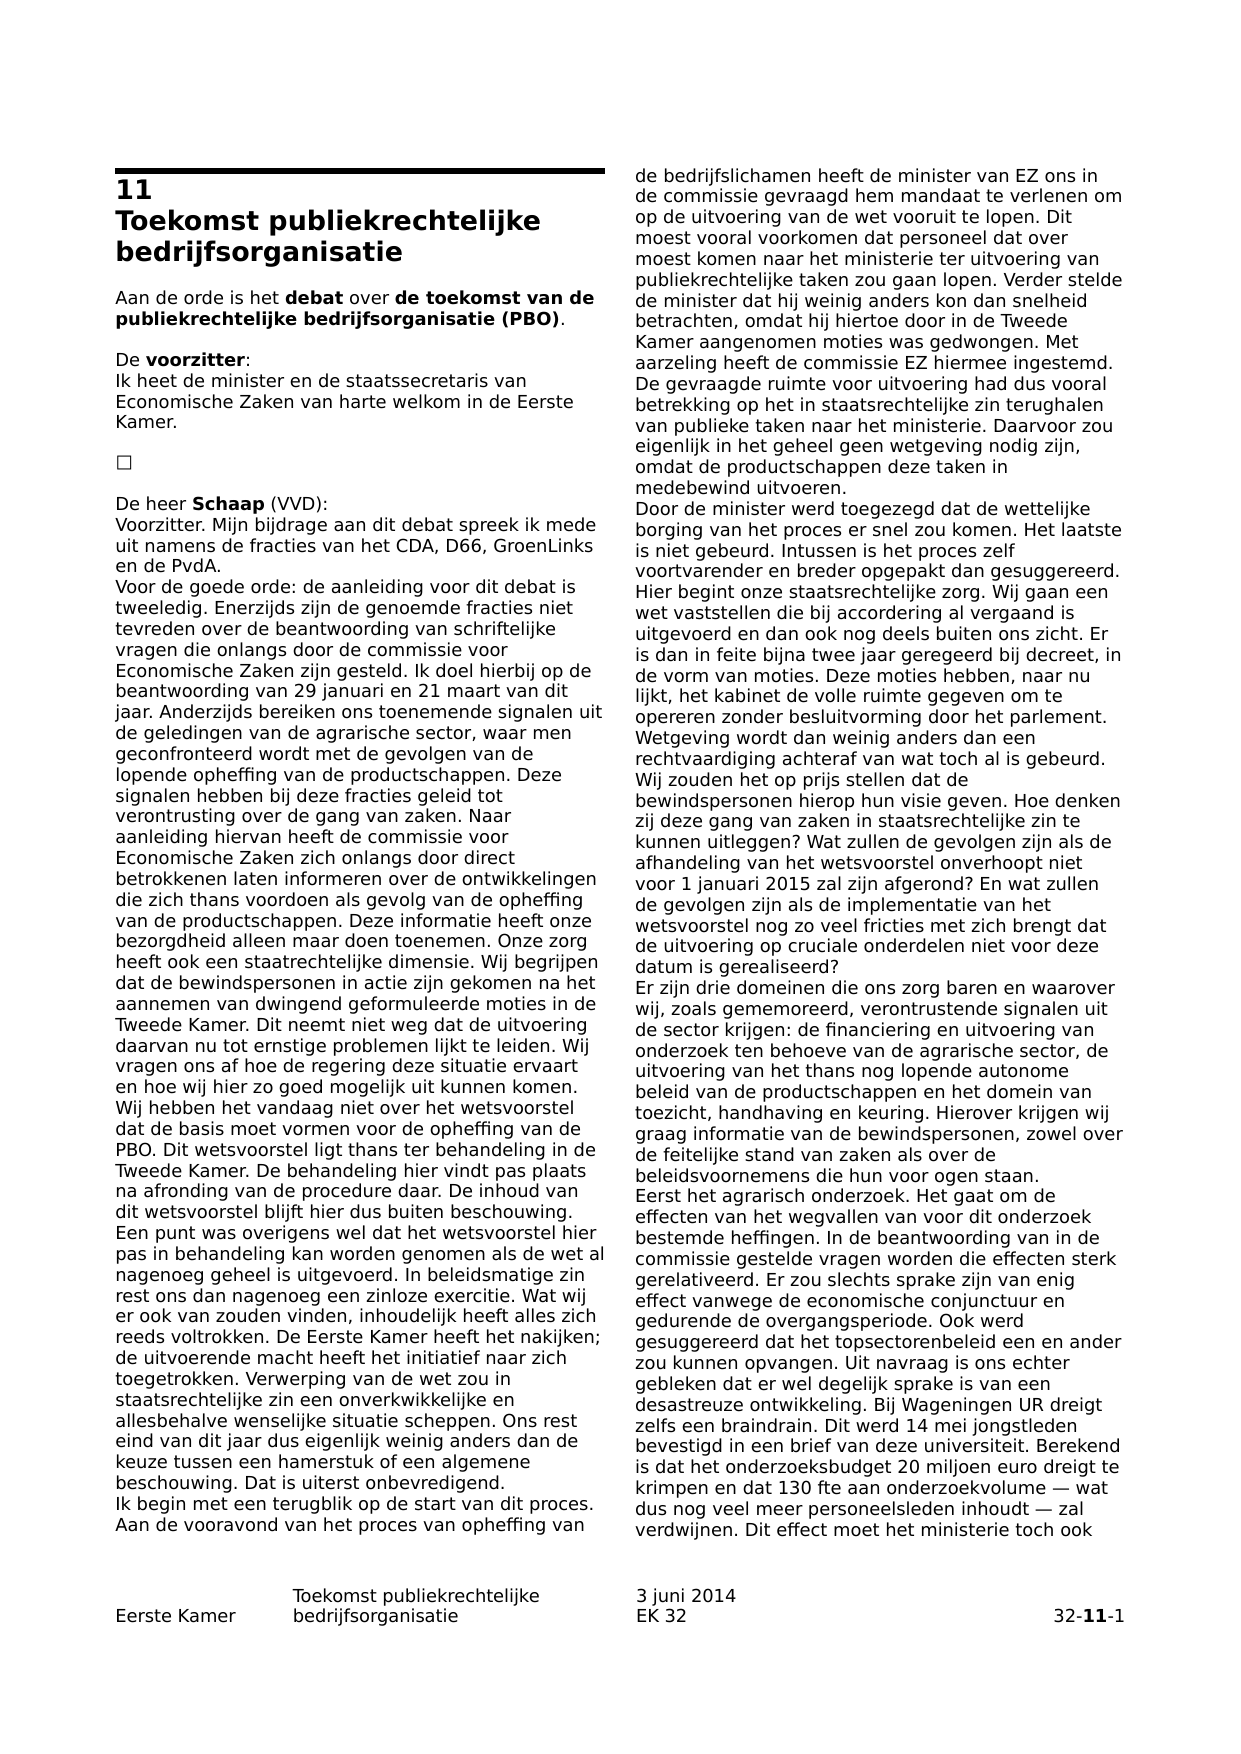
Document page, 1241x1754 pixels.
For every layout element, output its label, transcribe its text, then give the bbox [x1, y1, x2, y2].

text ⬜ [115, 453, 605, 474]
text Voorzitter. Mijn bijdrage aan dit debat spreek ik mede uit namens de fracties van het CDA, D66, GroenLinks en de PvdA. [115, 514, 605, 577]
text De voorzitter: [115, 350, 605, 371]
text Aan de orde is het debat over de toekomst van de publiekrechtelijke bedrijfsorganisatie (PBO). [115, 288, 605, 330]
text Voor de goede orde: de aanleiding voor dit debat is tweeledig. Enerzijds zijn de genoemde fracties niet tevreden over de beantwoording van schriftelijke vragen die onlangs door de commissie voor Economische Zaken zijn gesteld. Ik doel hierbij op de beantwoording van 29 januari en 21 maart van dit jaar. Anderzijds bereiken ons toenemende signalen uit de geledingen van de agrarische sector, waar men geconfronteerd wordt met de gevolgen van de lopende opheffing van de productschappen. Deze signalen hebben bij deze fracties geleid tot verontrusting over de gang van zaken. Naar aanleiding hiervan heeft de commissie voor Economische Zaken zich onlangs door direct betrokkenen laten informeren over de ontwikkelingen die zich thans voordoen als gevolg van de opheffing van de productschappen. Deze informatie heeft onze bezorgdheid alleen maar doen toenemen. Onze zorg heeft ook een staatrechtelijke dimensie. Wij begrijpen dat de bewindspersonen in actie zijn gekomen na het aannemen van dwingend geformuleerde moties in de Tweede Kamer. Dit neemt niet weg dat de uitvoering daarvan nu tot ernstige problemen lijkt te leiden. Wij vragen ons af hoe de regering deze situatie ervaart en hoe wij hier zo goed mogelijk uit kunnen komen. [115, 577, 605, 1098]
text de bedrijfslichamen heeft de minister van EZ ons in de commissie gevraagd hem mandaat te verlenen om op de uitvoering van de wet vooruit te lopen. Dit moest vooral voorkomen dat personeel dat over moest komen naar het ministerie ter uitvoering van publiekrechtelijke taken zou gaan lopen. Verder stelde de minister dat hij weinig anders kon dan snelheid betrachten, omdat hij hiertoe door in de Tweede Kamer aangenomen moties was gedwongen. Met aarzeling heeft de commissie EZ hiermee ingestemd. De gevraagde ruimte voor uitvoering had dus vooral betrekking op het in staatsrechtelijke zin terughalen van publieke taken naar het ministerie. Daarvoor zou eigenlijk in het geheel geen wetgeving nodig zijn, omdat de productschappen deze taken in medebewind uitvoeren. [635, 165, 1125, 499]
text Ik begin met een terugblik op de start van dit proces. Aan de vooravond van het proces van opheffing van [115, 1494, 605, 1535]
text De heer Schaap (VVD): [115, 494, 605, 514]
text Door de minister werd toegezegd dat de wettelijke borging van het proces er snel zou komen. Het laatste is niet gebeurd. Intussen is het proces zelf voortvarender en breder opgepakt dan gesuggereerd. Hier begint onze staatsrechtelijke zorg. Wij gaan een wet vaststellen die bij accordering al vergaand is uitgevoerd en dan ook nog deels buiten ons zicht. Er is dan in feite bijna twee jaar geregeerd bij decreet, in de vorm van moties. Deze moties hebben, naar nu lijkt, het kabinet de volle ruimte gegeven om te opereren zonder besluitvorming door het parlement. Wetgeving wordt dan weinig anders dan een rechtvaardiging achteraf van wat toch al is gebeurd. Wij zouden het op prijs stellen dat de bewindspersonen hierop hun visie geven. Hoe denken zij deze gang van zaken in staatsrechtelijke zin te kunnen uitleggen? Wat zullen de gevolgen zijn als de afhandeling van het wetsvoorstel onverhoopt niet voor 1 januari 2015 zal zijn afgerond? En wat zullen de gevolgen zijn als de implementatie van het wetsvoorstel nog zo veel fricties met zich brengt dat de uitvoering op cruciale onderdelen niet voor deze datum is gerealiseerd? [635, 499, 1125, 978]
text Ik heet de minister en de staatssecretaris van Economische Zaken van harte welkom in de Eerste Kamer. [115, 371, 605, 433]
text Eerst het agrarisch onderzoek. Het gaat om de effecten van het wegvallen van voor dit onderzoek bestemde heffingen. In de beantwoording van in de commissie gestelde vragen worden die effecten sterk gerelativeerd. Er zou slechts sprake zijn van enig effect vanwege de economische conjunctuur en gedurende de overgangsperiode. Ook werd gesuggereerd dat het topsectorenbeleid een en ander zou kunnen opvangen. Uit navraag is ons echter gebleken dat er wel degelijk sprake is van een desastreuze ontwikkeling. Bij Wageningen UR dreigt zelfs een braindrain. Dit werd 14 mei jongstleden bevestigd in een brief van deze universiteit. Berekend is dat het onderzoeksbudget 20 miljoen euro dreigt te krimpen en dat 130 fte aan onderzoekvolume — wat dus nog veel meer personeelsleden inhoudt — zal verdwijnen. Dit effect moet het ministerie toch ook [635, 1186, 1125, 1540]
text Wij hebben het vandaag niet over het wetsvoorstel dat de basis moet vormen voor de opheffing van de PBO. Dit wetsvoorstel ligt thans ter behandeling in de Tweede Kamer. De behandeling hier vindt pas plaats na afronding van de procedure daar. De inhoud van dit wetsvoorstel blijft hier dus buiten beschouwing. Een punt was overigens wel dat het wetsvoorstel hier pas in behandeling kan worden genomen als de wet al nagenoeg geheel is uitgevoerd. In beleidsmatige zin rest ons dan nagenoeg een zinloze exercitie. Wat wij er ook van zouden vinden, inhoudelijk heeft alles zich reeds voltrokken. De Eerste Kamer heeft het nakijken; de uitvoerende macht heeft het initiatief naar zich toegetrokken. Verwerping van de wet zou in staatsrechtelijke zin een onverkwikkelijke en allesbehalve wenselijke situatie scheppen. Ons rest eind van dit jaar dus eigenlijk weinig anders dan de keuze tussen een hamerstuk of een algemene beschouwing. Dat is uiterst onbevredigend. [115, 1098, 605, 1494]
title 11 Toekomst publiekrechtelijke bedrijfsorganisatie [115, 174, 605, 268]
text Er zijn drie domeinen die ons zorg baren en waarover wij, zoals gememoreerd, verontrustende signalen uit de sector krijgen: de financiering en uitvoering van onderzoek ten behoeve van de agrarische sector, de uitvoering van het thans nog lopende autonome beleid van de productschappen en het domein van toezicht, handhaving en keuring. Hierover krijgen wij graag informatie van de bewindspersonen, zowel over de feitelijke stand van zaken als over de beleidsvoornemens die hun voor ogen staan. [635, 978, 1125, 1186]
